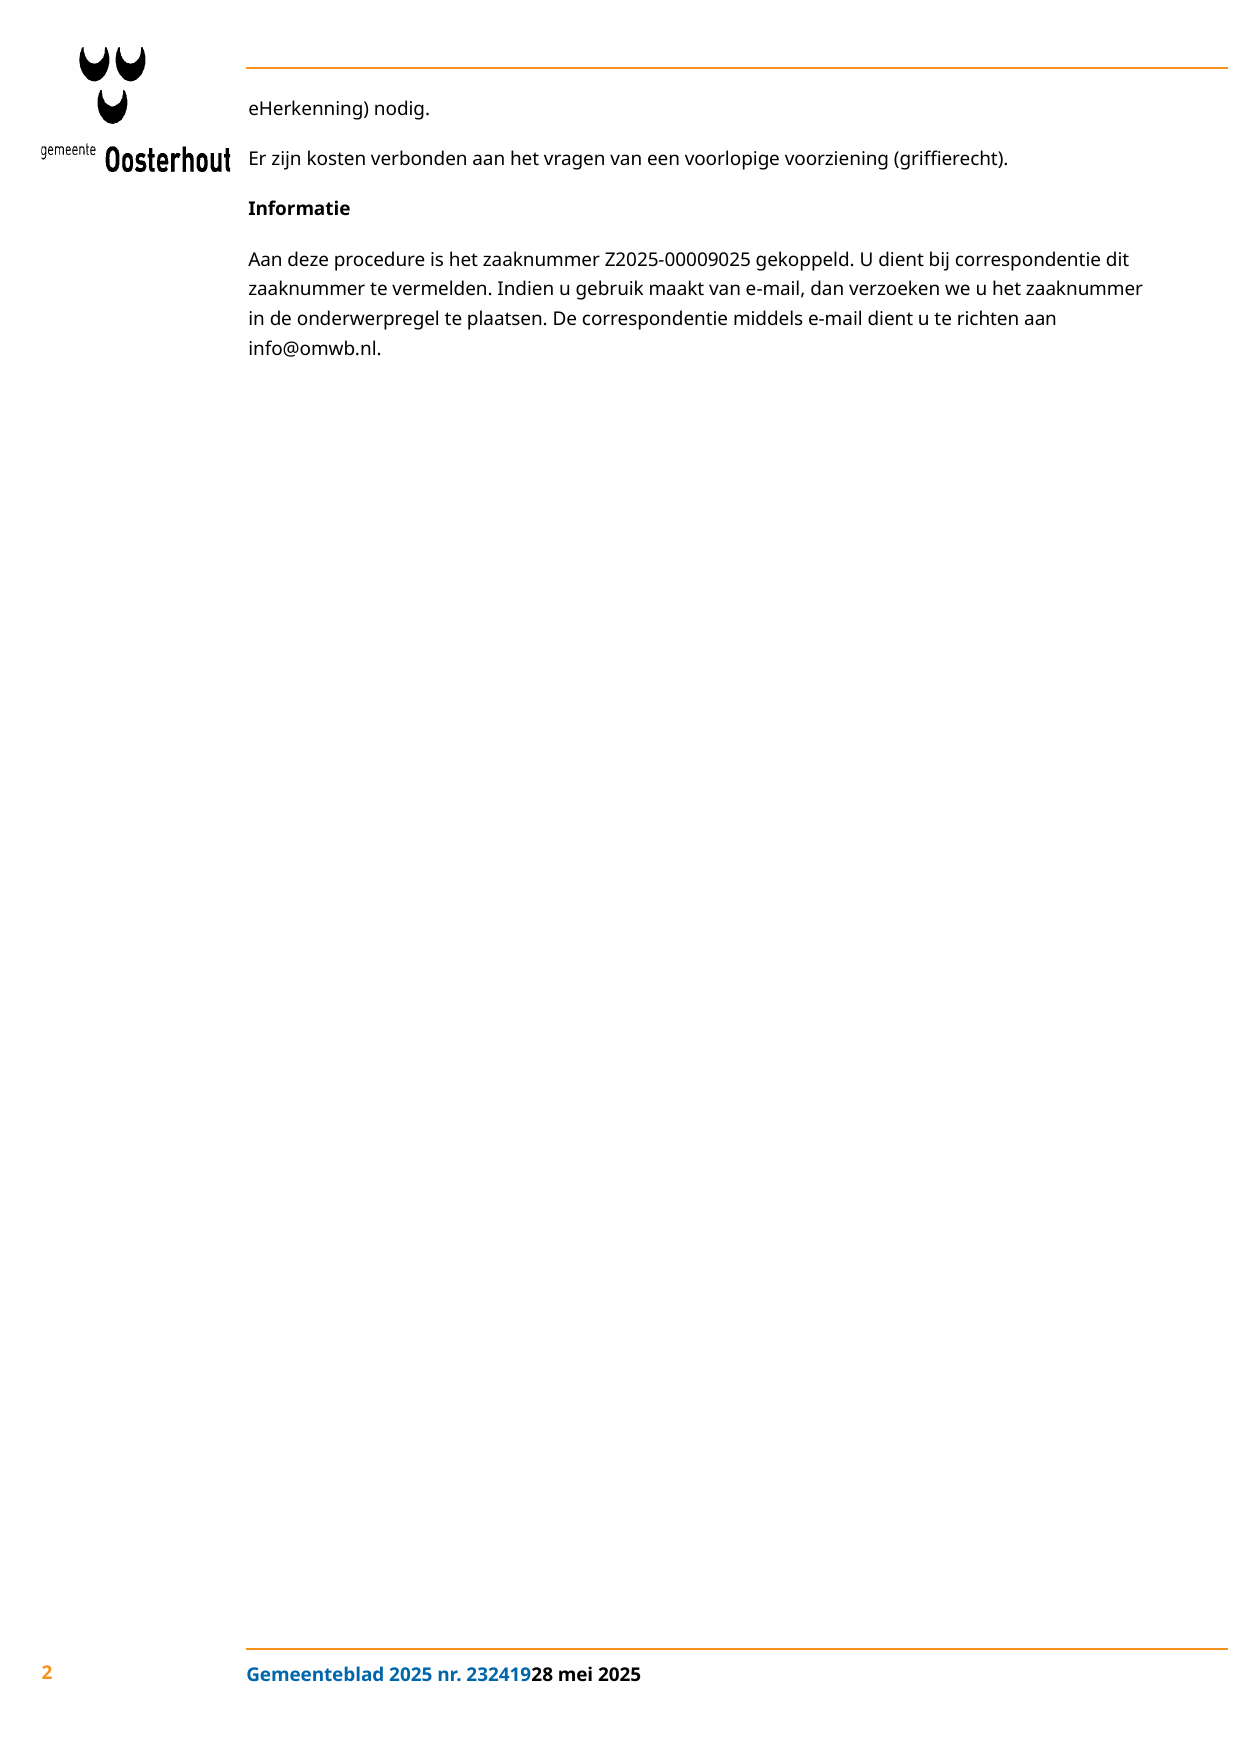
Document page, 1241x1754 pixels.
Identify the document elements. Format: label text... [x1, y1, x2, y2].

text Informatie [248, 196, 1152, 221]
text eHerkenning) nodig. [248, 95, 1152, 121]
text Aan deze procedure is het zaaknummer Z2025-00009025 gekoppeld. U dient bij correspondentie dit zaaknummer te vermelden. Indien u gebruik maakt van e-mail, dan verzoeken we u het zaaknummer in de onderwerpregel te plaatsen. De correspondentie middels e-mail dient u te richten aan info@omwb.nl. [248, 246, 1152, 361]
text Er zijn kosten verbonden aan het vragen van een voorlopige voorziening (griffierecht). [248, 145, 1152, 171]
picture [41, 47, 231, 172]
